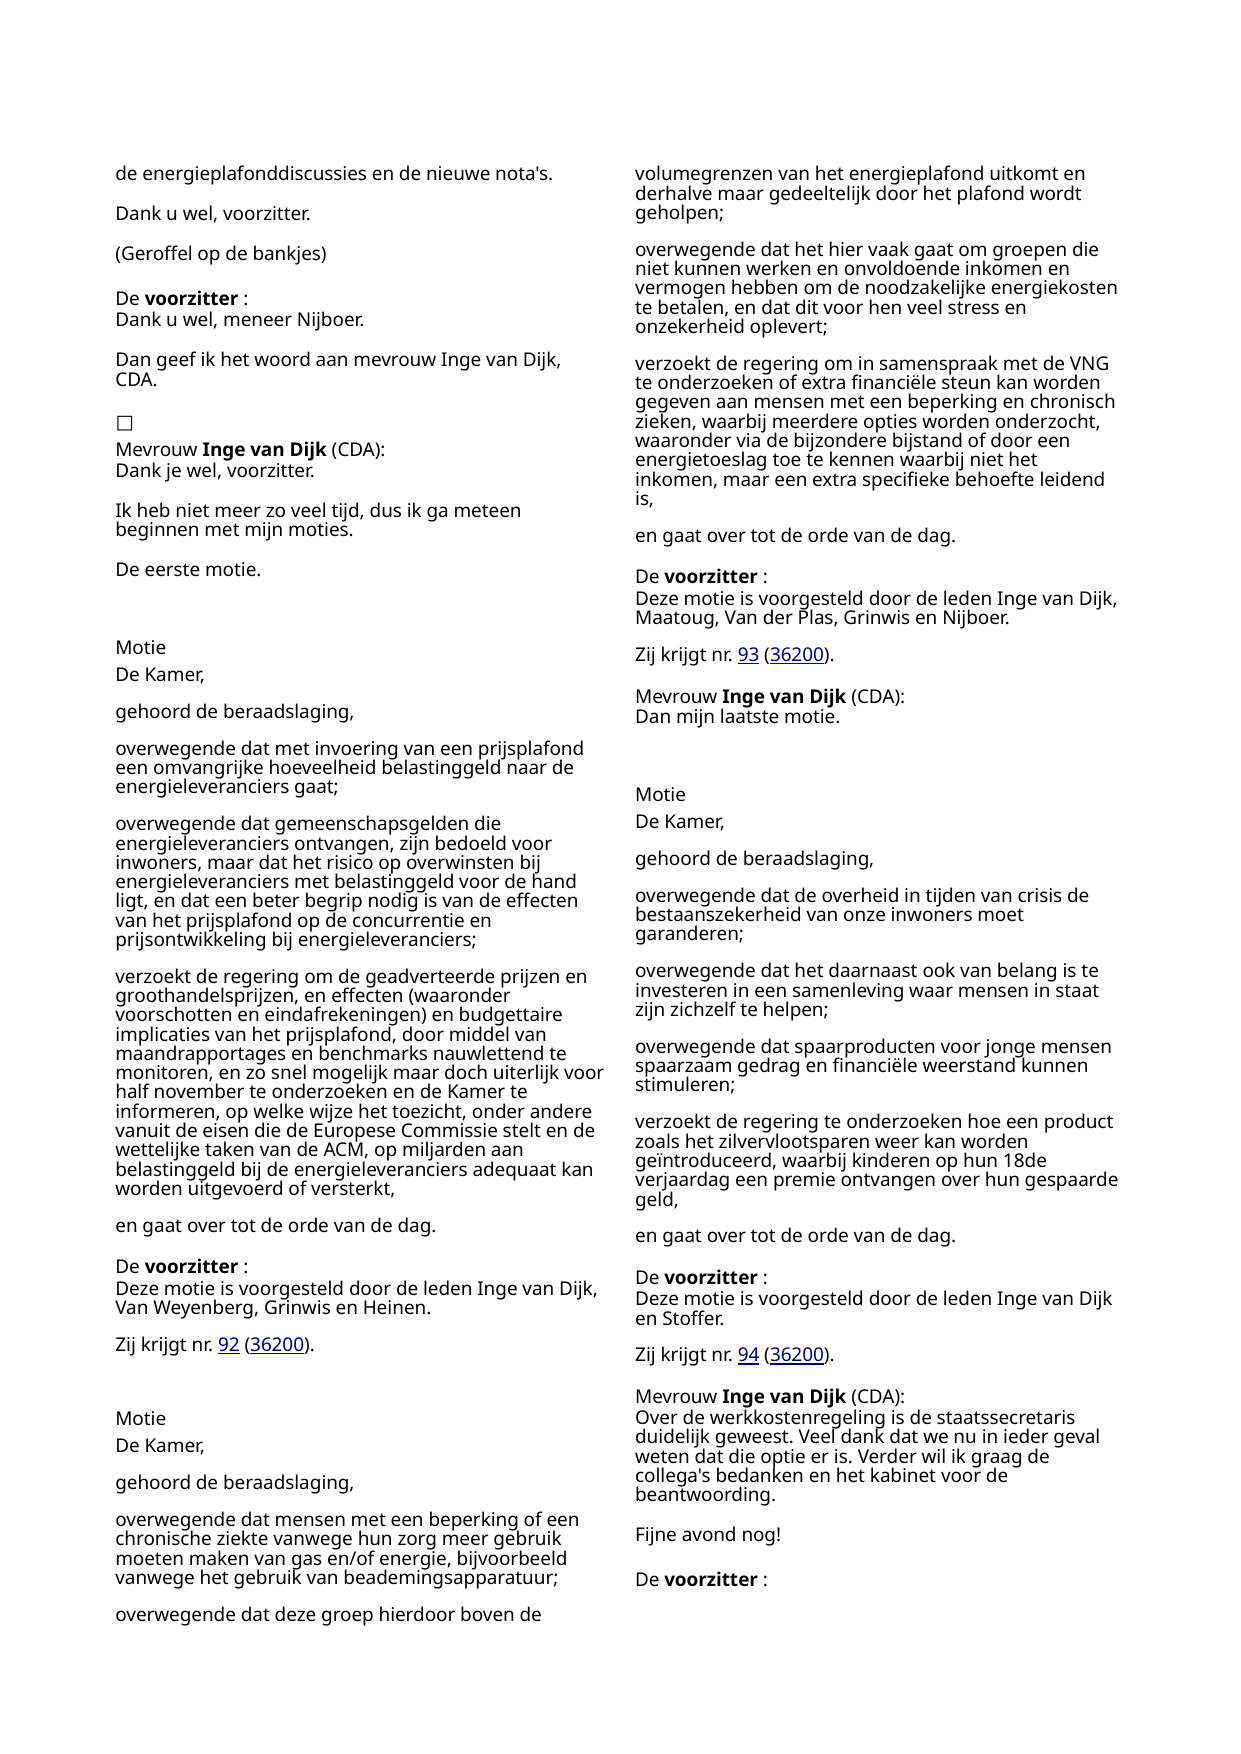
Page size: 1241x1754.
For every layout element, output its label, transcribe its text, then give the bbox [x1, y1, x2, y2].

text Dan geef ik het woord aan mevrouw Inge van Dijk, CDA. [115, 351, 605, 390]
text Dank je wel, voorzitter. [115, 462, 605, 481]
text verzoekt de regering om de geadverteerde prijzen en groothandelsprijzen, en effecten (waaronder voorschotten en eindafrekeningen) en budgettaire implicaties van het prijsplafond, door middel van maandrapportages en benchmarks nauwlettend te monitoren, en zo snel mogelijk maar doch uiterlijk voor half november te onderzoeken en de Kamer te informeren, op welke wijze het toezicht, onder andere vanuit de eisen die de Europese Commissie stelt en de wettelijke taken van de ACM, op miljarden aan belastinggeld bij de energieleveranciers adequaat kan worden uitgevoerd of versterkt, [115, 968, 605, 1199]
text en gaat over tot de orde van de dag. [115, 1217, 605, 1236]
text Motie [635, 781, 1125, 807]
text Zij krijgt nr. 93 (36200). [635, 646, 1125, 665]
text Dank u wel, meneer Nijboer. [115, 311, 605, 331]
text Zij krijgt nr. 92 (36200). [115, 1336, 605, 1355]
text Mevrouw Inge van Dijk (CDA): [635, 683, 1125, 708]
text verzoekt de regering te onderzoeken hoe een product zoals het zilvervlootsparen weer kan worden geïntroduceerd, waarbij kinderen op hun 18de verjaardag een premie ontvangen over hun gespaarde geld, [635, 1113, 1125, 1210]
text Motie [115, 1405, 605, 1431]
text (Geroffel op de bankjes) [115, 245, 605, 265]
text overwegende dat mensen met een beperking of een chronische ziekte vanwege hun zorg meer gebruik moeten maken van gas en/of energie, bijvoorbeeld vanwege het gebruik van beademingsapparatuur; [115, 1511, 605, 1588]
text verzoekt de regering om in samenspraak met de VNG te onderzoeken of extra financiële steun kan worden gegeven aan mensen met een beperking en chronisch zieken, waarbij meerdere opties worden onderzocht, waaronder via de bijzondere bijstand of door een energietoeslag toe te kennen waarbij niet het inkomen, maar een extra specifieke behoefte leidend is, [635, 355, 1125, 509]
text Deze motie is voorgesteld door de leden Inge van Dijk, Van Weyenberg, Grinwis en Heinen. [115, 1279, 605, 1318]
text en gaat over tot de orde van de dag. [635, 527, 1125, 546]
text Over de werkkostenregeling is de staatssecretaris duidelijk geweest. Veel dank dat we nu in ieder geval weten dat die optie er is. Verder wil ik graag de collega's bedanken en het kabinet voor de beantwoording. [635, 1409, 1125, 1506]
text gehoord de beraadslaging, [635, 850, 1125, 869]
text en gaat over tot de orde van de dag. [635, 1227, 1125, 1247]
text gehoord de beraadslaging, [115, 703, 605, 722]
text overwegende dat spaarproducten voor jonge mensen spaarzaam gedrag en financiële weerstand kunnen stimuleren; [635, 1038, 1125, 1096]
text Motie [115, 634, 605, 660]
text overwegende dat het hier vaak gaat om groepen die niet kunnen werken en onvoldoende inkomen en vermogen hebben om de noodzakelijke energiekosten te betalen, en dat dit voor hen veel stress en onzekerheid oplevert; [635, 241, 1125, 337]
text Zij krijgt nr. 94 (36200). [635, 1346, 1125, 1366]
text De voorzitter : [635, 564, 1125, 589]
text De Kamer, [115, 1437, 605, 1456]
text overwegende dat deze groep hierdoor boven de [115, 1606, 605, 1625]
text volumegrenzen van het energieplafond uitkomt en derhalve maar gedeeltelijk door het plafond wordt geholpen; [635, 165, 1125, 223]
text Dank u wel, voorzitter. [115, 205, 605, 224]
text overwegende dat het daarnaast ook van belang is te investeren in een samenleving waar mensen in staat zijn zichzelf te helpen; [635, 962, 1125, 1020]
text overwegende dat de overheid in tijden van crisis de bestaanszekerheid van onze inwoners moet garanderen; [635, 887, 1125, 945]
text overwegende dat met invoering van een prijsplafond een omvangrijke hoeveelheid belastinggeld naar de energieleveranciers gaat; [115, 740, 605, 797]
text De Kamer, [635, 813, 1125, 832]
text De voorzitter : [115, 286, 605, 311]
text Dan mijn laatste motie. [635, 708, 1125, 728]
text Mevrouw Inge van Dijk (CDA): [635, 1383, 1125, 1409]
text Mevrouw Inge van Dijk (CDA): [115, 436, 605, 462]
text de energieplafonddiscussies en de nieuwe nota's. [115, 165, 605, 184]
text gehoord de beraadslaging, [115, 1474, 605, 1493]
text De voorzitter : [115, 1254, 605, 1279]
text De Kamer, [115, 666, 605, 685]
text Fijne avond nog! [635, 1526, 1125, 1546]
text overwegende dat gemeenschapsgelden die energieleveranciers ontvangen, zijn bedoeld voor inwoners, maar dat het risico op overwinsten bij energieleveranciers met belastinggeld voor de hand ligt, en dat een beter begrip nodig is van de effecten van het prijsplafond op de concurrentie en prijsontwikkeling bij energieleveranciers; [115, 815, 605, 950]
text Deze motie is voorgesteld door de leden Inge van Dijk en Stoffer. [635, 1290, 1125, 1329]
text ⬜ [115, 411, 605, 436]
text Ik heb niet meer zo veel tijd, dus ik ga meteen beginnen met mijn moties. [115, 502, 605, 541]
text De voorzitter : [635, 1264, 1125, 1290]
text De eerste motie. [115, 561, 605, 581]
text De voorzitter : [635, 1566, 1125, 1592]
text Deze motie is voorgesteld door de leden Inge van Dijk, Maatoug, Van der Plas, Grinwis en Nijboer. [635, 589, 1125, 628]
